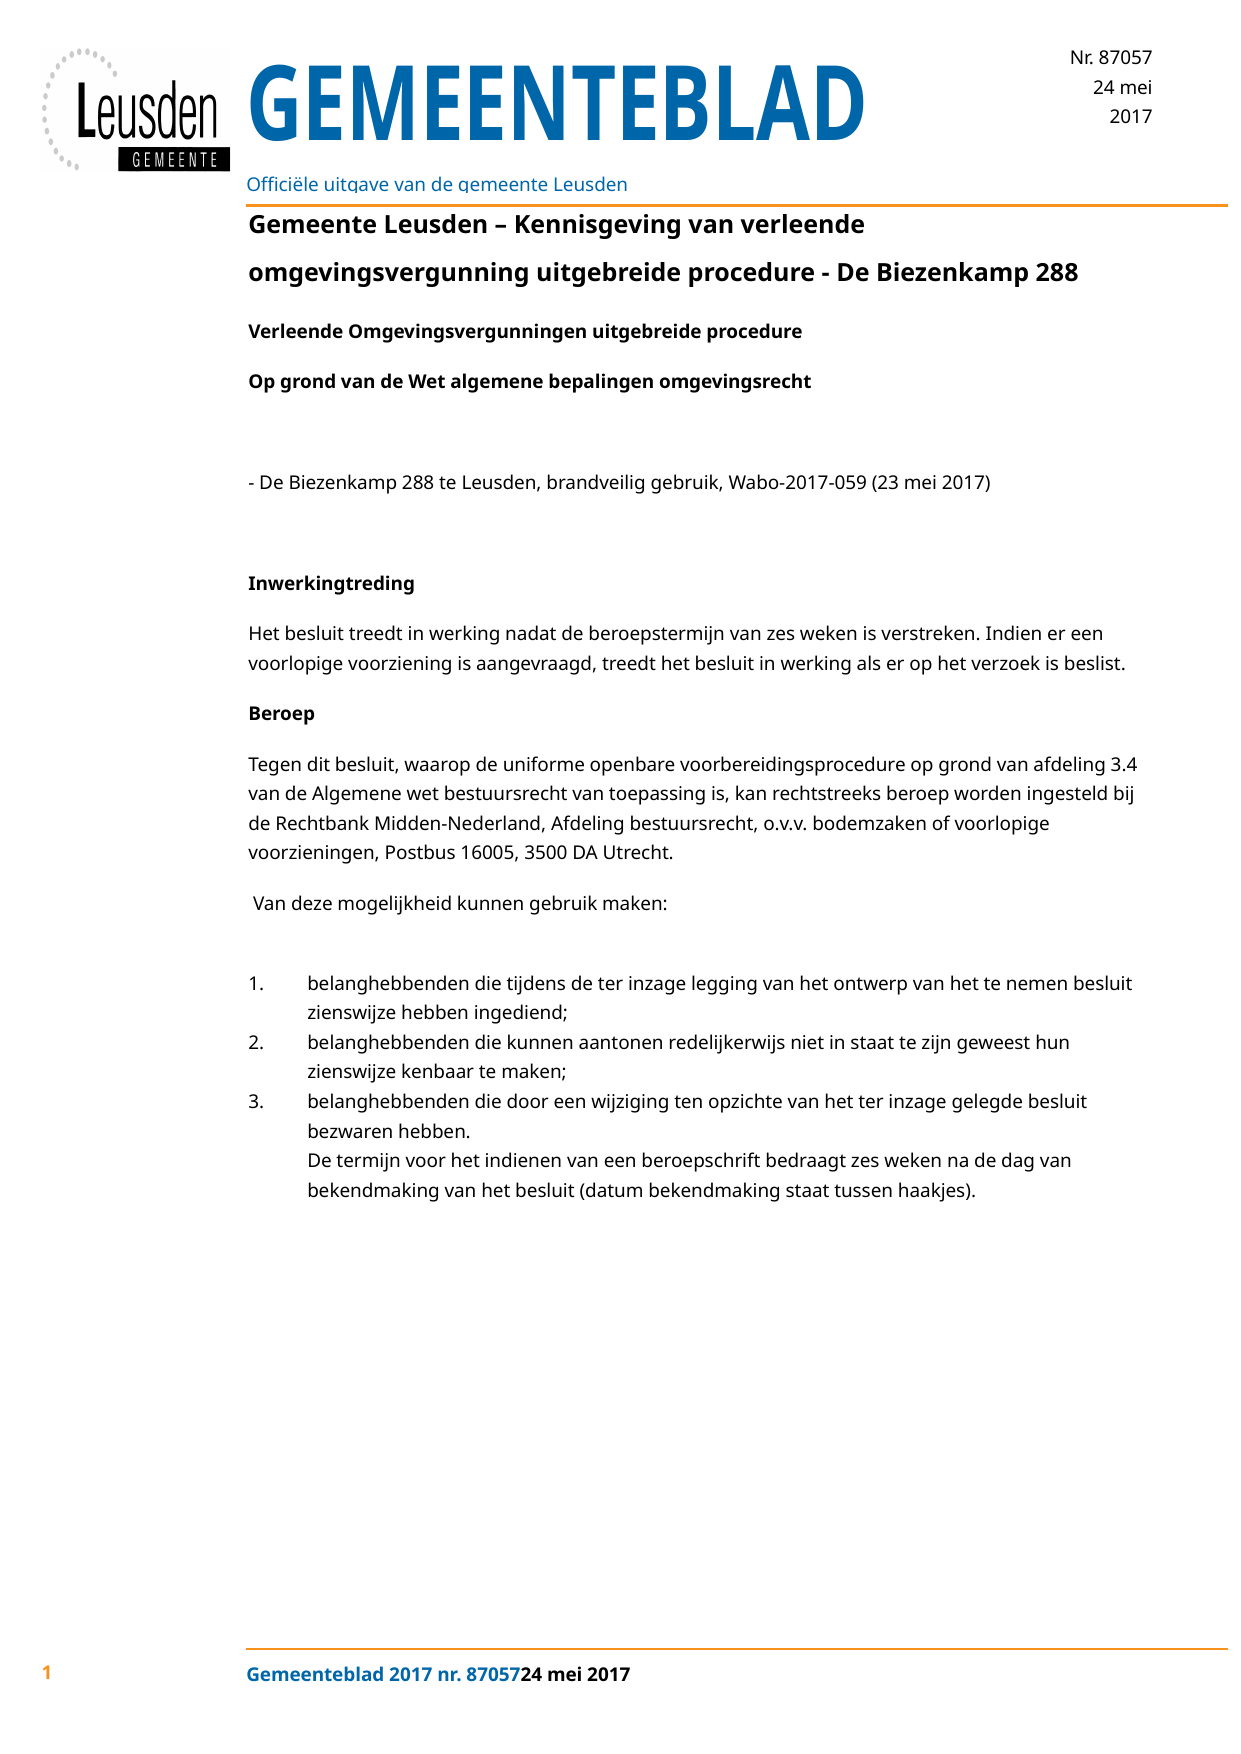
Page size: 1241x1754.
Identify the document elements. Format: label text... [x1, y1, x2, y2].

text Inwerkingtreding [248, 570, 1152, 596]
list De termijn voor het indienen van een beroepschrift bedraagt zes weken na de dag van bekendmaking van het besluit (datum bekendmaking staat tussen haakjes). [248, 1147, 1152, 1203]
text - De Biezenkamp 288 te Leusden, brandveilig gebruik, Wabo-2017-059 (23 mei 2017) [248, 469, 1152, 495]
list belanghebbenden die door een wijziging ten opzichte van het ter inzage gelegde besluit bezwaren hebben. [248, 1088, 1152, 1144]
text Tegen dit besluit, waarop de uniforme openbare voorbereidingsprocedure op grond van afdeling 3.4 van de Algemene wet bestuursrecht van toepassing is, kan rechtstreeks beroep worden ingesteld bij de Rechtbank Midden-Nederland, Afdeling bestuursrecht, o.v.v. bodemzaken of voorlopige voorzieningen, Postbus 16005, 3500 DA Utrecht. [248, 751, 1152, 865]
picture [41, 47, 231, 172]
text Op grond van de Wet algemene bepalingen omgevingsrecht [248, 368, 1152, 394]
text Van deze mogelijkheid kunnen gebruik maken: [248, 890, 1152, 916]
text Beroep [248, 700, 1152, 726]
text Gemeente Leusden – Kennisgeving van verleende omgevingsvergunning uitgebreide procedure - De Biezenkamp 288 [248, 207, 1152, 288]
list belanghebbenden die tijdens de ter inzage legging van het ontwerp van het te nemen besluit zienswijze hebben ingediend; [248, 970, 1152, 1025]
text Verleende Omgevingsvergunningen uitgebreide procedure [248, 318, 1152, 344]
list belanghebbenden die kunnen aantonen redelijkerwijs niet in staat te zijn geweest hun zienswijze kenbaar te maken; [248, 1029, 1152, 1084]
text Het besluit treedt in werking nadat de beroepstermijn van zes weken is verstreken. Indien er een voorlopige voorziening is aangevraagd, treedt het besluit in werking als er op het verzoek is beslist. [248, 620, 1152, 676]
